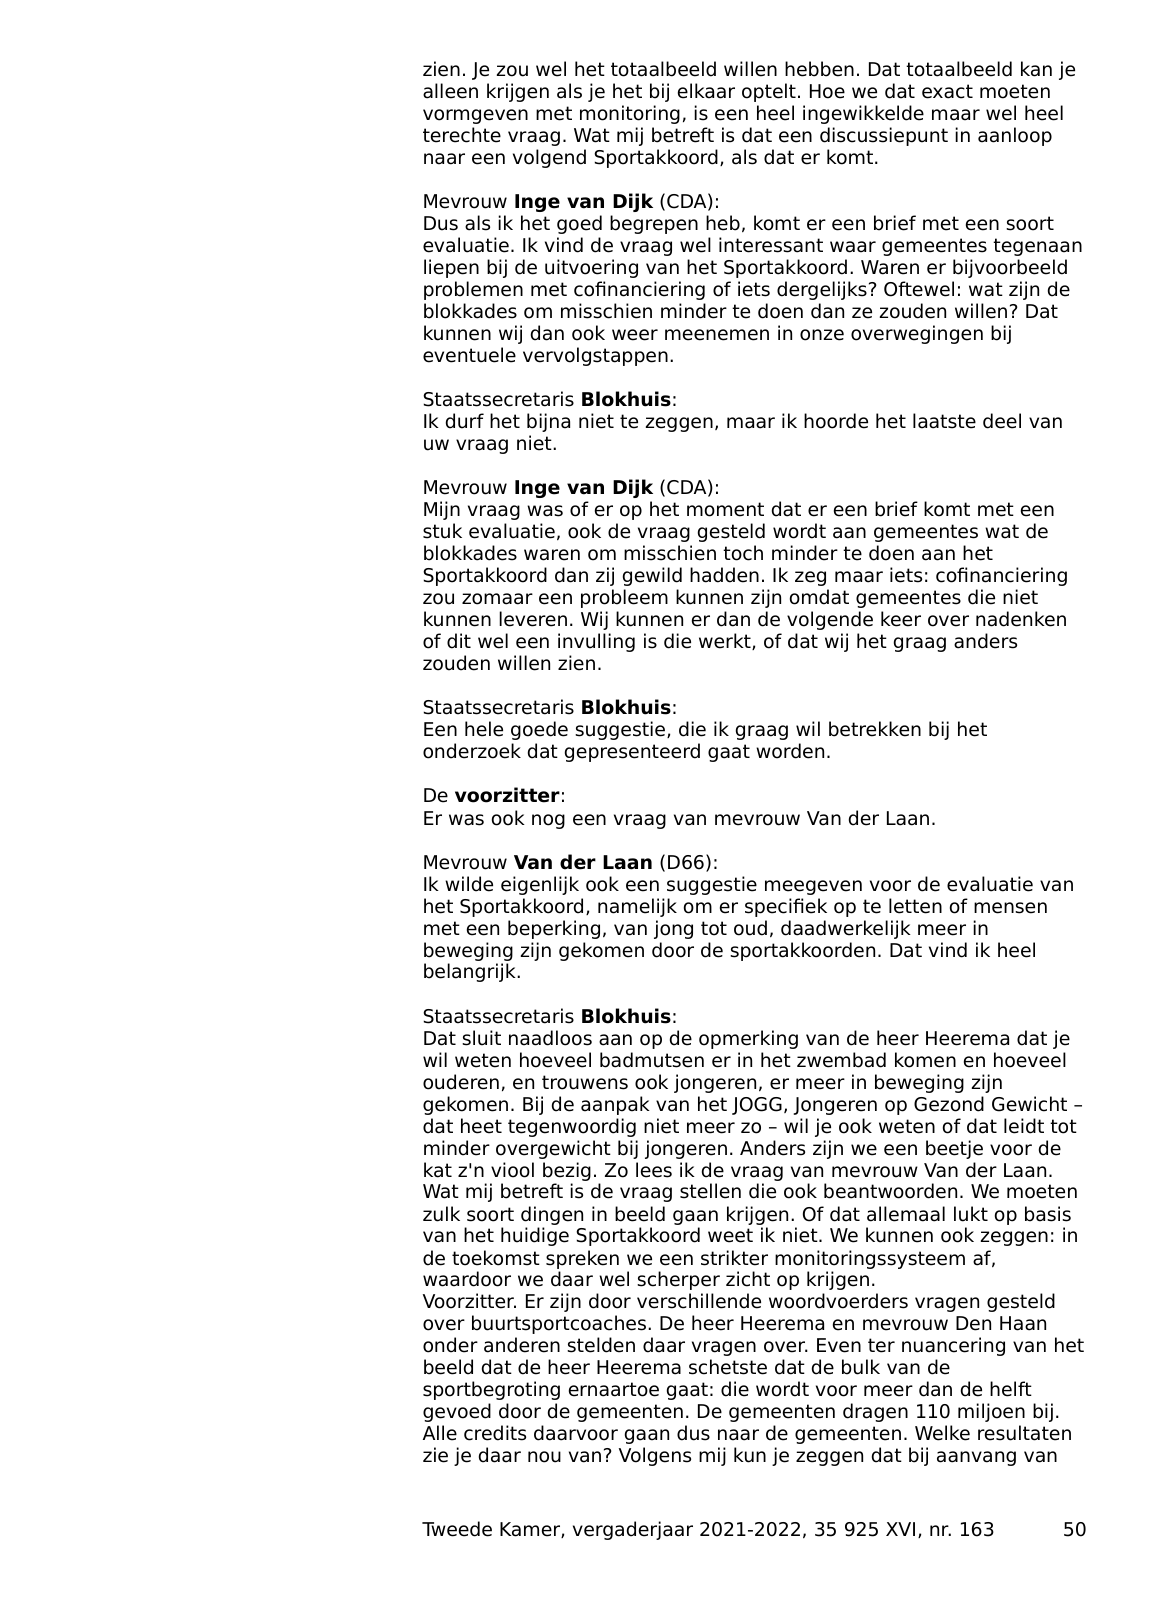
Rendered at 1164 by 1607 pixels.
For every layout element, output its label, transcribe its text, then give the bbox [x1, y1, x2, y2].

text zien. Je zou wel het totaalbeeld willen hebben. Dat totaalbeeld kan je alleen krijgen als je het bij elkaar optelt. Hoe we dat exact moeten vormgeven met monitoring, is een heel ingewikkelde maar wel heel terechte vraag. Wat mij betreft is dat een discussiepunt in aanloop naar een volgend Sportakkoord, als dat er komt. [422, 59, 1087, 169]
text Een hele goede suggestie, die ik graag wil betrekken bij het onderzoek dat gepresenteerd gaat worden. [422, 719, 1087, 763]
text Staatssecretaris Blokhuis: [422, 389, 1087, 411]
text Dat sluit naadloos aan op de opmerking van de heer Heerema dat je wil weten hoeveel badmutsen er in het zwembad komen en hoeveel ouderen, en trouwens ook jongeren, er meer in beweging zijn gekomen. Bij de aanpak van het JOGG, Jongeren op Gezond Gewicht – dat heet tegenwoordig niet meer zo – wil je ook weten of dat leidt tot minder overgewicht bij jongeren. Anders zijn we een beetje voor de kat z'n viool bezig. Zo lees ik de vraag van mevrouw Van der Laan. Wat mij betreft is de vraag stellen die ook beantwoorden. We moeten zulk soort dingen in beeld gaan krijgen. Of dat allemaal lukt op basis van het huidige Sportakkoord weet ik niet. We kunnen ook zeggen: in de toekomst spreken we een strikter monitoringssysteem af, waardoor we daar wel scherper zicht op krijgen. [422, 1028, 1087, 1291]
text Mevrouw Inge van Dijk (CDA): [422, 191, 1087, 213]
text Mevrouw Inge van Dijk (CDA): [422, 477, 1087, 499]
text Mevrouw Van der Laan (D66): [422, 852, 1087, 873]
text Voorzitter. Er zijn door verschillende woordvoerders vragen gesteld over buurtsportcoaches. De heer Heerema en mevrouw Den Haan onder anderen stelden daar vragen over. Even ter nuancering van het beeld dat de heer Heerema schetste dat de bulk van de sportbegroting ernaartoe gaat: die wordt voor meer dan de helft gevoed door de gemeenten. De gemeenten dragen 110 miljoen bij. Alle credits daarvoor gaan dus naar de gemeenten. Welke resultaten zie je daar nou van? Volgens mij kun je zeggen dat bij aanvang van [422, 1291, 1087, 1467]
text Ik wilde eigenlijk ook een suggestie meegeven voor de evaluatie van het Sportakkoord, namelijk om er specifiek op te letten of mensen met een beperking, van jong tot oud, daadwerkelijk meer in beweging zijn gekomen door de sportakkoorden. Dat vind ik heel belangrijk. [422, 873, 1087, 983]
text Mijn vraag was of er op het moment dat er een brief komt met een stuk evaluatie, ook de vraag gesteld wordt aan gemeentes wat de blokkades waren om misschien toch minder te doen aan het Sportakkoord dan zij gewild hadden. Ik zeg maar iets: cofinanciering zou zomaar een probleem kunnen zijn omdat gemeentes die niet kunnen leveren. Wij kunnen er dan de volgende keer over nadenken of dit wel een invulling is die werkt, of dat wij het graag anders zouden willen zien. [422, 499, 1087, 675]
text Staatssecretaris Blokhuis: [422, 697, 1087, 719]
text Dus als ik het goed begrepen heb, komt er een brief met een soort evaluatie. Ik vind de vraag wel interessant waar gemeentes tegenaan liepen bij de uitvoering van het Sportakkoord. Waren er bijvoorbeeld problemen met cofinanciering of iets dergelijks? Oftewel: wat zijn de blokkades om misschien minder te doen dan ze zouden willen? Dat kunnen wij dan ook weer meenemen in onze overwegingen bij eventuele vervolgstappen. [422, 213, 1087, 367]
text Er was ook nog een vraag van mevrouw Van der Laan. [422, 807, 1087, 829]
text De voorzitter: [422, 785, 1087, 807]
text Ik durf het bijna niet te zeggen, maar ik hoorde het laatste deel van uw vraag niet. [422, 411, 1087, 455]
text Staatssecretaris Blokhuis: [422, 1006, 1087, 1028]
